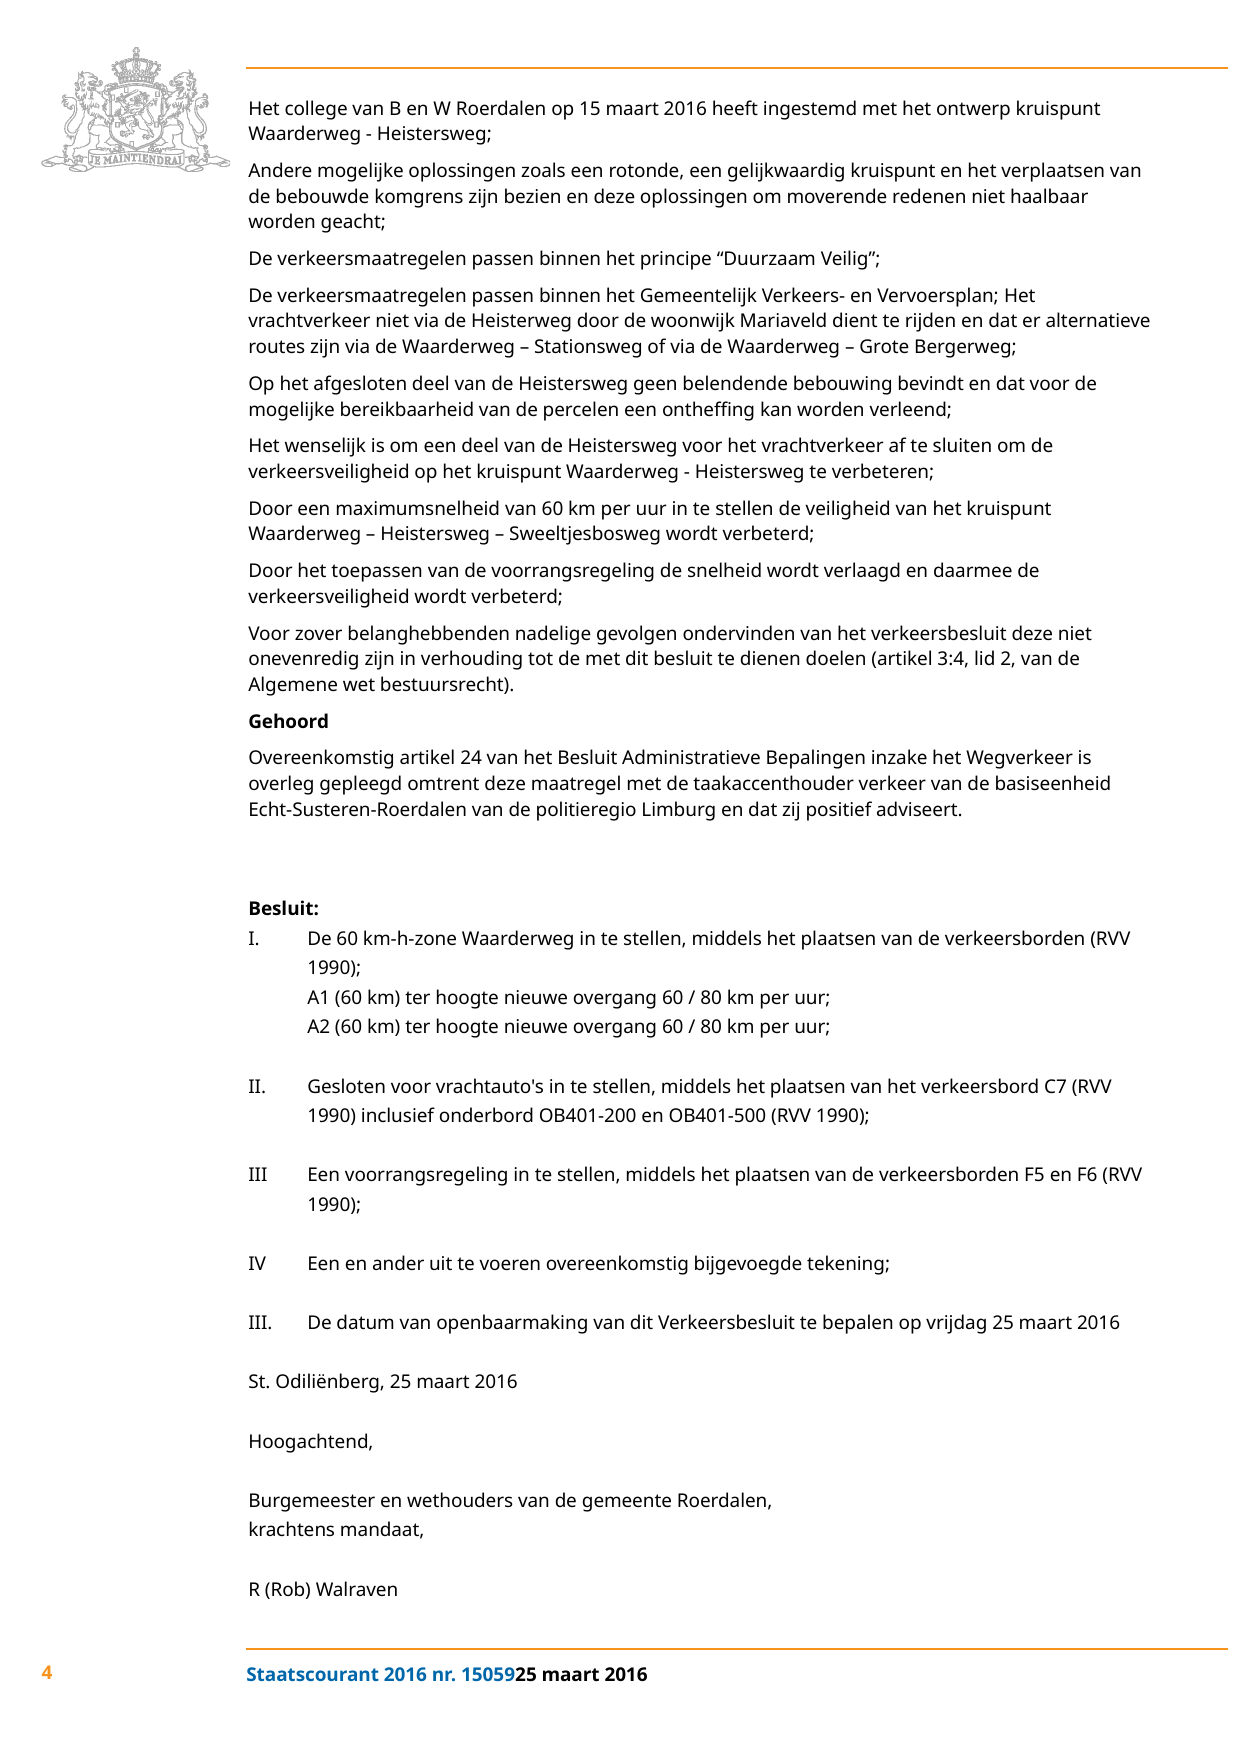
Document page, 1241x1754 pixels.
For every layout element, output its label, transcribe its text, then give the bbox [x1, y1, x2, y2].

list De 60 km-h-zone Waarderweg in te stellen, middels het plaatsen van de verkeersborden (RVV 1990); [248, 925, 1152, 980]
text Burgemeester en wethouders van de gemeente Roerdalen, [248, 1487, 1152, 1513]
text Besluit: [248, 895, 1152, 921]
text De verkeersmaatregelen passen binnen het principe “Duurzaam Veilig”; [248, 245, 1152, 271]
text Het college van B en W Roerdalen op 15 maart 2016 heeft ingestemd met het ontwerp kruispunt Waarderweg - Heistersweg; [248, 95, 1152, 146]
text Gehoord [248, 708, 1152, 733]
text krachtens mandaat, [248, 1517, 1152, 1542]
text St. Odiliënberg, 25 maart 2016 [248, 1369, 1152, 1394]
text Door een maximumsnelheid van 60 km per uur in te stellen de veiligheid van het kruispunt Waarderweg – Heistersweg – Sweeltjesbosweg wordt verbeterd; [248, 495, 1152, 546]
text Het wenselijk is om een deel van de Heistersweg voor het vrachtverkeer af te sluiten om de verkeersveiligheid op het kruispunt Waarderweg - Heistersweg te verbeteren; [248, 432, 1152, 484]
text Op het afgesloten deel van de Heistersweg geen belendende bebouwing bevindt en dat voor de mogelijke bereikbaarheid van de percelen een ontheffing kan worden verleend; [248, 370, 1152, 422]
list Een en ander uit te voeren overeenkomstig bijgevoegde tekening; [248, 1250, 1152, 1276]
text Door het toepassen van de voorrangsregeling de snelheid wordt verlaagd en daarmee de verkeersveiligheid wordt verbeterd; [248, 557, 1152, 609]
text R (Rob) Walraven [248, 1576, 1152, 1601]
text Overeenkomstig artikel 24 van het Besluit Administratieve Bepalingen inzake het Wegverkeer is overleg gepleegd omtrent deze maatregel met de taakaccenthouder verkeer van de basiseenheid Echt-Susteren-Roerdalen van de politieregio Limburg en dat zij positief adviseert. [248, 744, 1152, 822]
list De datum van openbaarmaking van dit Verkeersbesluit te bepalen op vrijdag 25 maart 2016 [248, 1309, 1152, 1335]
text Hoogachtend, [248, 1428, 1152, 1453]
picture [41, 47, 231, 172]
text Voor zover belanghebbenden nadelige gevolgen ondervinden van het verkeersbesluit deze niet onevenredig zijn in verhouding tot de met dit besluit te dienen doelen (artikel 3:4, lid 2, van de Algemene wet bestuursrecht). [248, 620, 1152, 697]
list A1 (60 km) ter hoogte nieuwe overgang 60 / 80 km per uur; [248, 984, 1152, 1010]
text Andere mogelijke oplossingen zoals een rotonde, een gelijkwaardig kruispunt en het verplaatsen van de bebouwde komgrens zijn bezien en deze oplossingen om moverende redenen niet haalbaar worden geacht; [248, 157, 1152, 234]
list Een voorrangsregeling in te stellen, middels het plaatsen van de verkeersborden F5 en F6 (RVV 1990); [248, 1162, 1152, 1217]
list A2 (60 km) ter hoogte nieuwe overgang 60 / 80 km per uur; [248, 1014, 1152, 1039]
text De verkeersmaatregelen passen binnen het Gemeentelijk Verkeers- en Vervoersplan; Het vrachtverkeer niet via de Heisterweg door de woonwijk Mariaveld dient te rijden en dat er alternatieve routes zijn via de Waarderweg – Stationsweg of via de Waarderweg – Grote Bergerweg; [248, 282, 1152, 359]
list Gesloten voor vrachtauto's in te stellen, middels het plaatsen van het verkeersbord C7 (RVV 1990) inclusief onderbord OB401-200 en OB401-500 (RVV 1990); [248, 1073, 1152, 1128]
